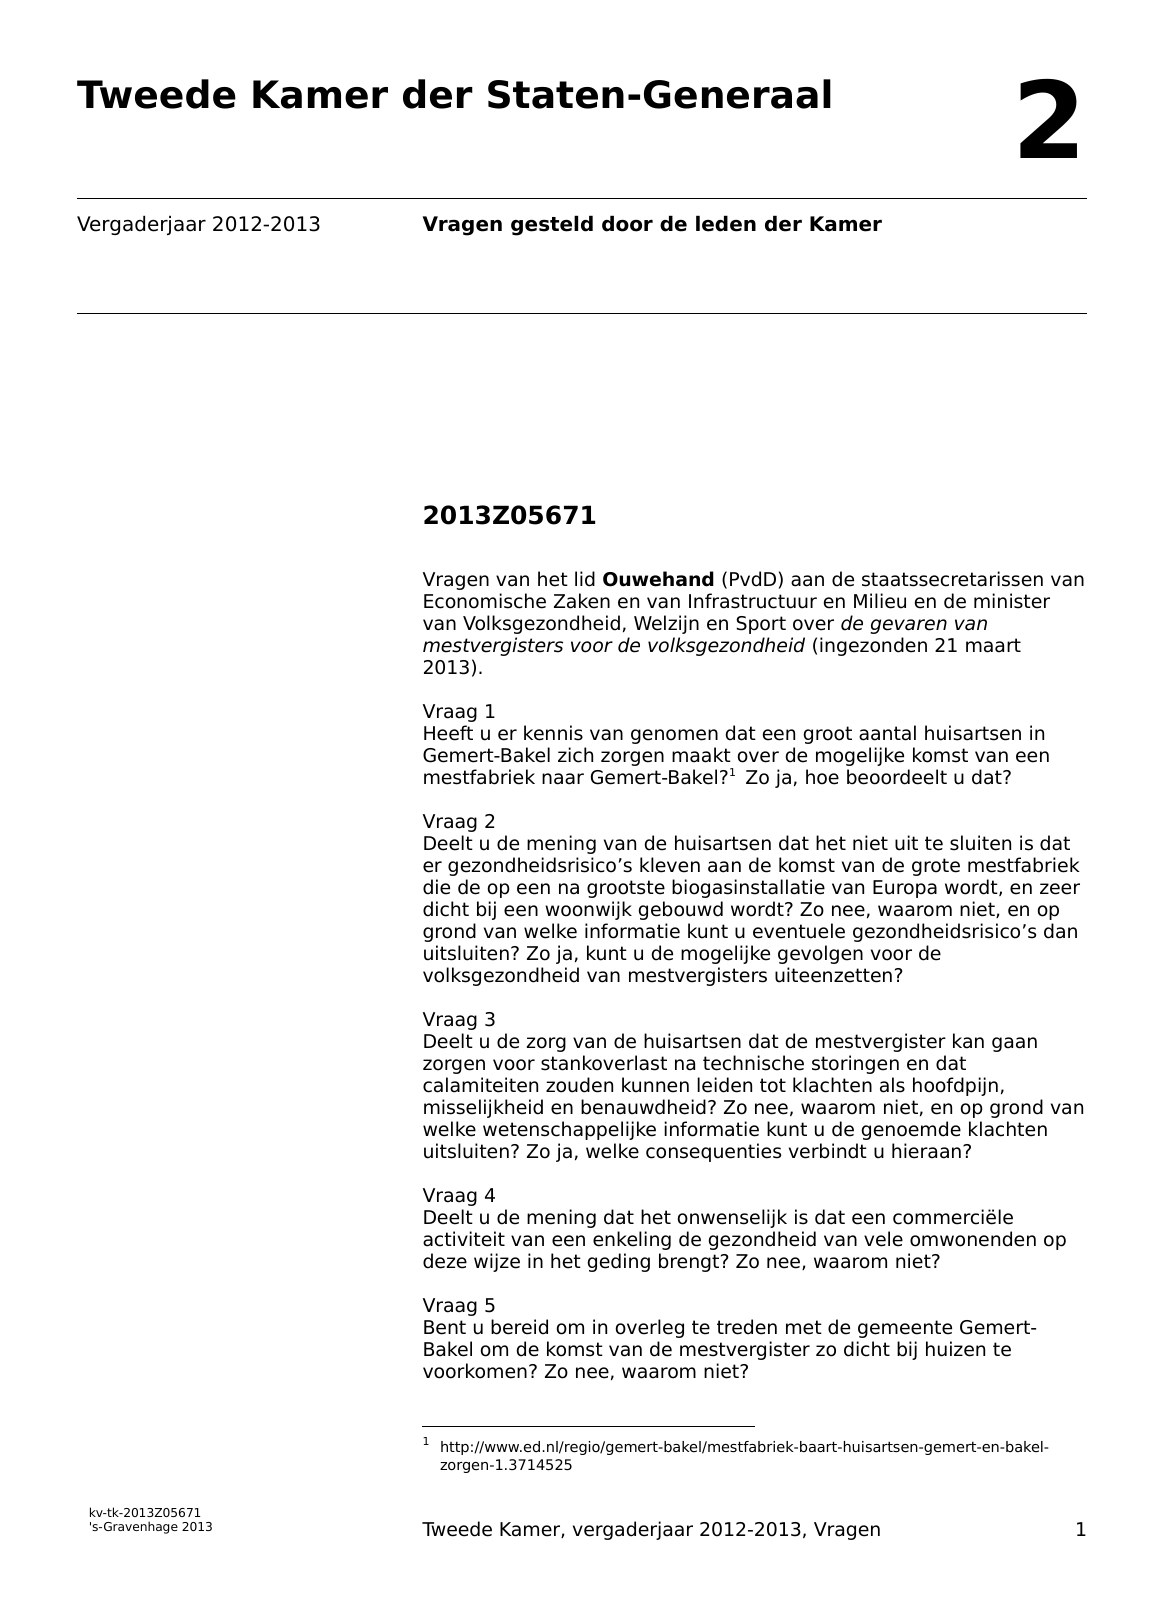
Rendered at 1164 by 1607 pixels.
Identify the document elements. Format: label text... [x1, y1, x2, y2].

table_cell Vragen gesteld door de leden der Kamer [422, 199, 1087, 313]
text Vraag 4 [422, 1185, 1087, 1207]
text 's-Gravenhage 2013 [88, 1520, 323, 1534]
text Vraag 2 [422, 811, 1087, 833]
text Bent u bereid om in overleg te treden met de gemeente Gemert-Bakel om de komst van de mestvergister zo dicht bij huizen te voorkomen? Zo nee, waarom niet? [422, 1317, 1087, 1383]
text Deelt u de mening dat het onwenselijk is dat een commerciële activiteit van een enkeling de gezondheid van vele omwonenden op deze wijze in het geding brengt? Zo nee, waarom niet? [422, 1207, 1087, 1273]
table_header 2 [886, 59, 1087, 198]
text Vragen van het lid Ouwehand (PvdD) aan de staatssecretarissen van Economische Zaken en van Infrastructuur en Milieu en de minister van Volksgezondheid, Welzijn en Sport over de gevaren van mestvergisters voor de volksgezondheid (ingezonden 21 maart 2013). [422, 569, 1087, 679]
text Deelt u de mening van de huisartsen dat het niet uit te sluiten is dat er gezondheidsrisico’s kleven aan de komst van de grote mestfabriek die de op een na grootste biogasinstallatie van Europa wordt, en zeer dicht bij een woonwijk gebouwd wordt? Zo nee, waarom niet, en op grond van welke informatie kunt u eventuele gezondheidsrisico’s dan uitsluiten? Zo ja, kunt u de mogelijke gevolgen voor de volksgezondheid van mestvergisters uiteenzetten? [422, 833, 1087, 987]
text Vraag 5 [422, 1295, 1087, 1317]
text Heeft u er kennis van genomen dat een groot aantal huisartsen in Gemert-Bakel zich zorgen maakt over de mogelijke komst van een mestfabriek naar Gemert-Bakel? Zo ja, hoe beoordeelt u dat? [422, 723, 1087, 789]
table_header Tweede Kamer der Staten-Generaal [77, 59, 886, 198]
text Deelt u de zorg van de huisartsen dat de mestvergister kan gaan zorgen voor stankoverlast na technische storingen en dat calamiteiten zouden kunnen leiden tot klachten als hoofdpijn, misselijkheid en benauwdheid? Zo nee, waarom niet, en op grond van welke wetenschappelijke informatie kunt u de genoemde klachten uitsluiten? Zo ja, welke consequenties verbindt u hieraan? [422, 1031, 1087, 1163]
text 2013Z05671 [422, 501, 1087, 531]
text Vraag 1 [422, 701, 1087, 723]
table_cell Vergaderjaar 2012-2013 [77, 199, 422, 313]
text Vraag 3 [422, 1009, 1087, 1031]
text kv-tk-2013Z05671 [88, 1506, 323, 1520]
text http://www.ed.nl/regio/gemert-bakel/mestfabriek-baart-huisartsen-gemert-en-bakel-zorgen-1.3714525 [422, 1435, 1087, 1474]
